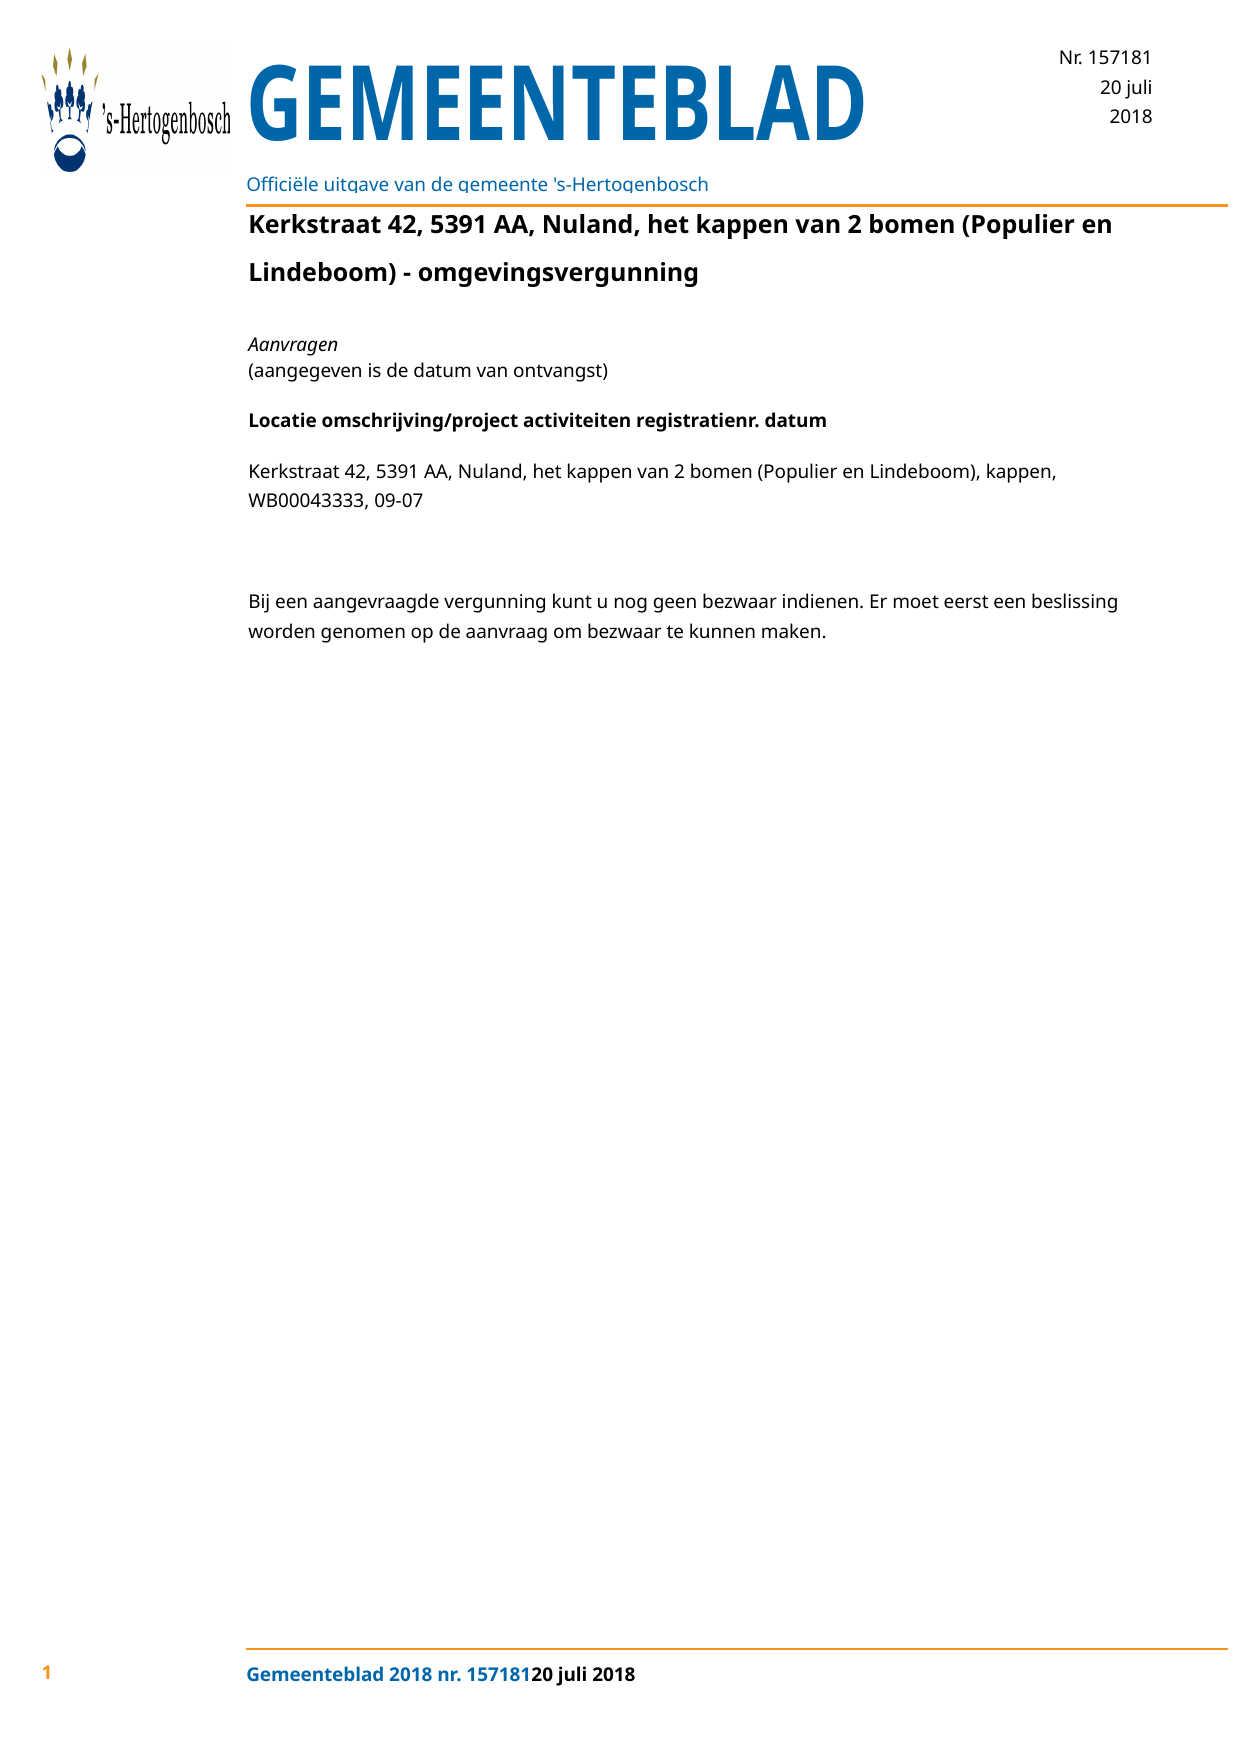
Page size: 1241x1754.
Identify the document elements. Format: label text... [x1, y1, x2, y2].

text Locatie omschrijving/project activiteiten registratienr. datum [248, 408, 1152, 433]
picture [41, 47, 231, 172]
text (aangegeven is de datum van ontvangst) [248, 357, 1152, 383]
text Aanvragen [248, 331, 1152, 357]
text Kerkstraat 42, 5391 AA, Nuland, het kappen van 2 bomen (Populier en Lindeboom), kappen, WB00043333, 09-07 [248, 458, 1152, 513]
text Kerkstraat 42, 5391 AA, Nuland, het kappen van 2 bomen (Populier en Lindeboom) - omgevingsvergunning [248, 207, 1152, 288]
text Bij een aangevraagde vergunning kunt u nog geen bezwaar indienen. Er moet eerst een beslissing worden genomen op de aanvraag om bezwaar te kunnen maken. [248, 588, 1152, 644]
